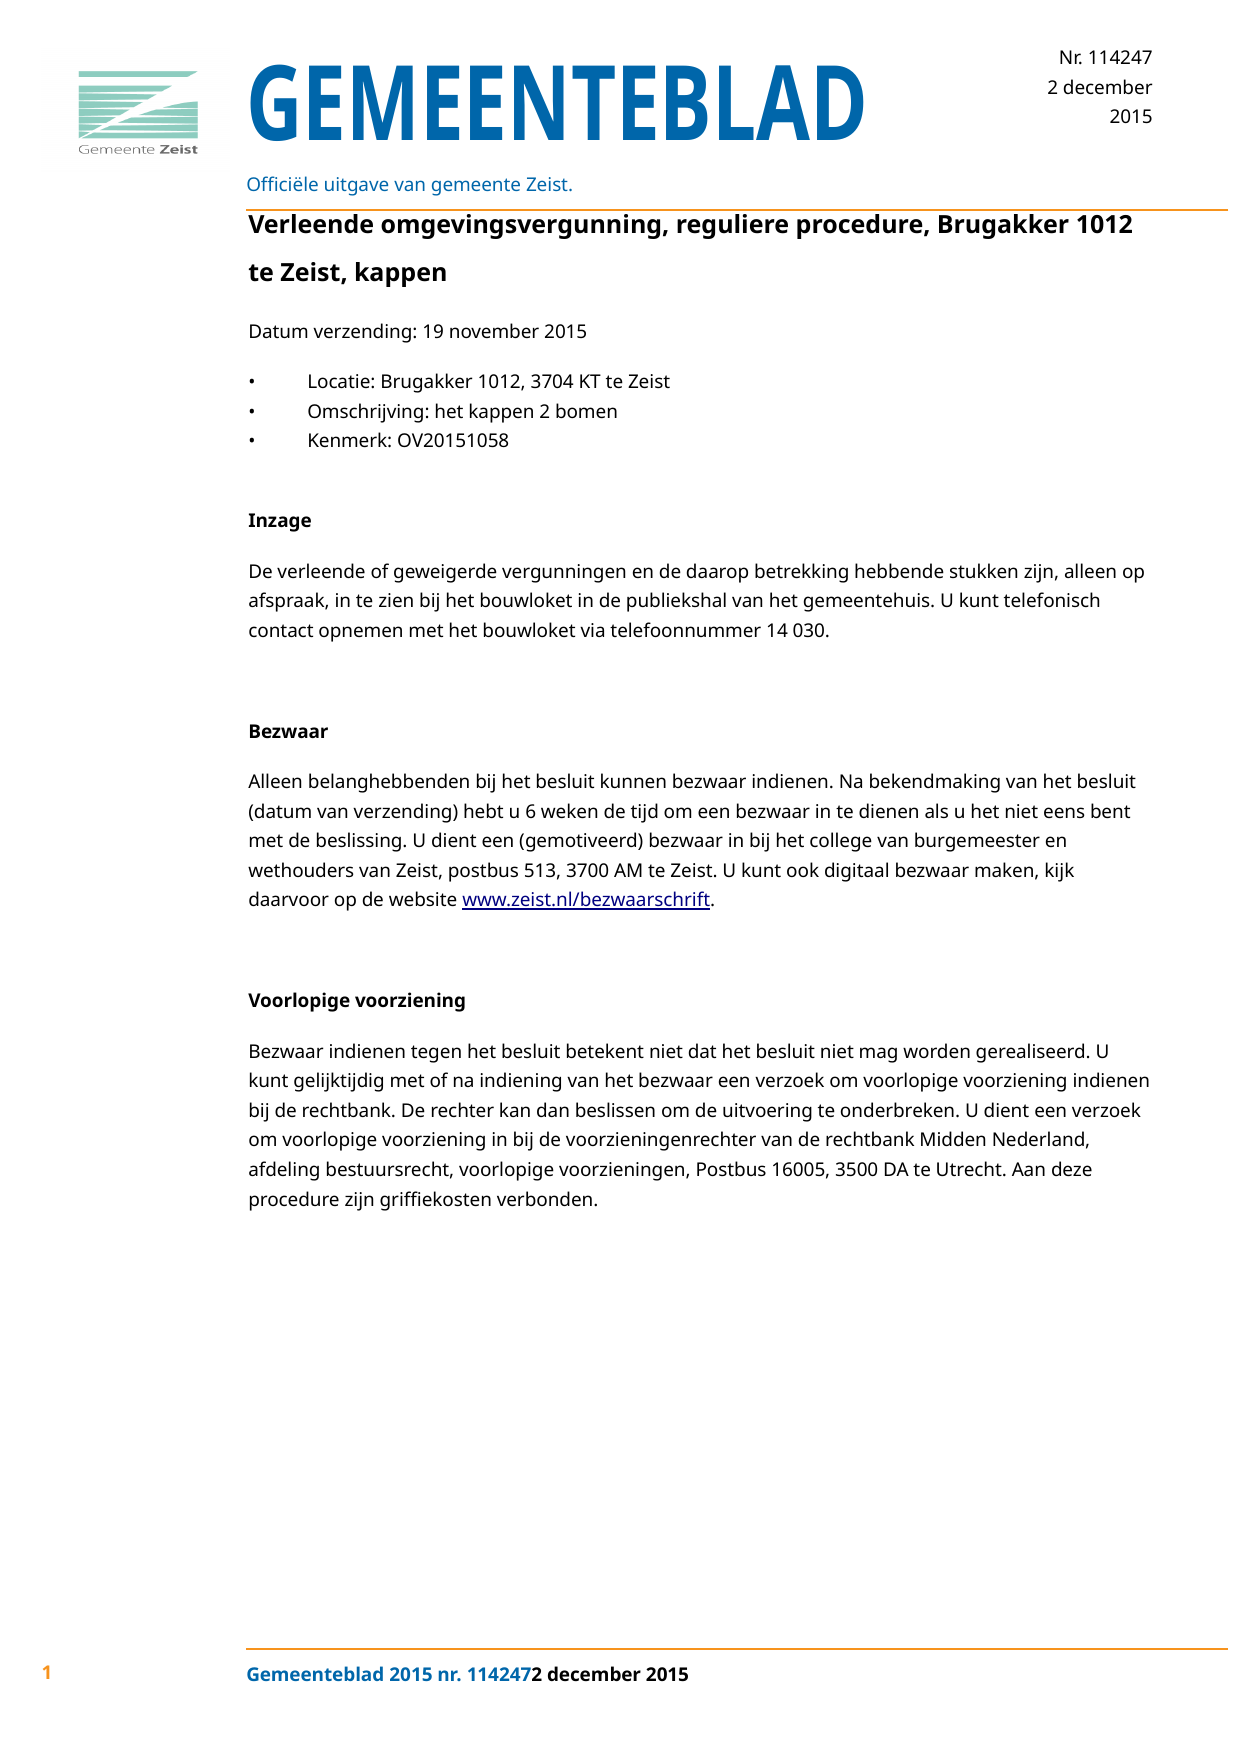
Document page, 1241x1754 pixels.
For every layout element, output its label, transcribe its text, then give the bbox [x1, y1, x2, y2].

picture [41, 47, 231, 172]
list Kenmerk: OV20151058 [248, 427, 1152, 453]
text Inzage [248, 507, 1152, 533]
text Verleende omgevingsvergunning, reguliere procedure, Brugakker 1012 te Zeist, kappen [248, 211, 1152, 288]
list Omschrijving: het kappen 2 bomen [248, 398, 1152, 424]
text Alleen belanghebbenden bij het besluit kunnen bezwaar indienen. Na bekendmaking van het besluit (datum van verzending) hebt u 6 weken de tijd om een bezwaar in te dienen als u het niet eens bent met de beslissing. U dient een (gemotiveerd) bezwaar in bij het college van burgemeester en wethouders van Zeist, postbus 513, 3700 AM te Zeist. U kunt ook digitaal bezwaar maken, kijk daarvoor op de website www.zeist.nl/bezwaarschrift. [248, 768, 1152, 912]
text Bezwaar indienen tegen het besluit betekent niet dat het besluit niet mag worden gerealiseerd. U kunt gelijktijdig met of na indiening van het bezwaar een verzoek om voorlopige voorziening indienen bij de rechtbank. De rechter kan dan beslissen om de uitvoering te onderbreken. U dient een verzoek om voorlopige voorziening in bij de voorzieningenrechter van de rechtbank Midden Nederland, afdeling bestuursrecht, voorlopige voorzieningen, Postbus 16005, 3500 DA te Utrecht. Aan deze procedure zijn griffiekosten verbonden. [248, 1038, 1152, 1212]
text Bezwaar [248, 718, 1152, 744]
list Locatie: Brugakker 1012, 3704 KT te Zeist [248, 368, 1152, 394]
text Voorlopige voorziening [248, 987, 1152, 1013]
text Datum verzending: 19 november 2015 [248, 318, 1152, 344]
text De verleende of geweigerde vergunningen en de daarop betrekking hebbende stukken zijn, alleen op afspraak, in te zien bij het bouwloket in de publiekshal van het gemeentehuis. U kunt telefonisch contact opnemen met het bouwloket via telefoonnummer 14 030. [248, 558, 1152, 643]
